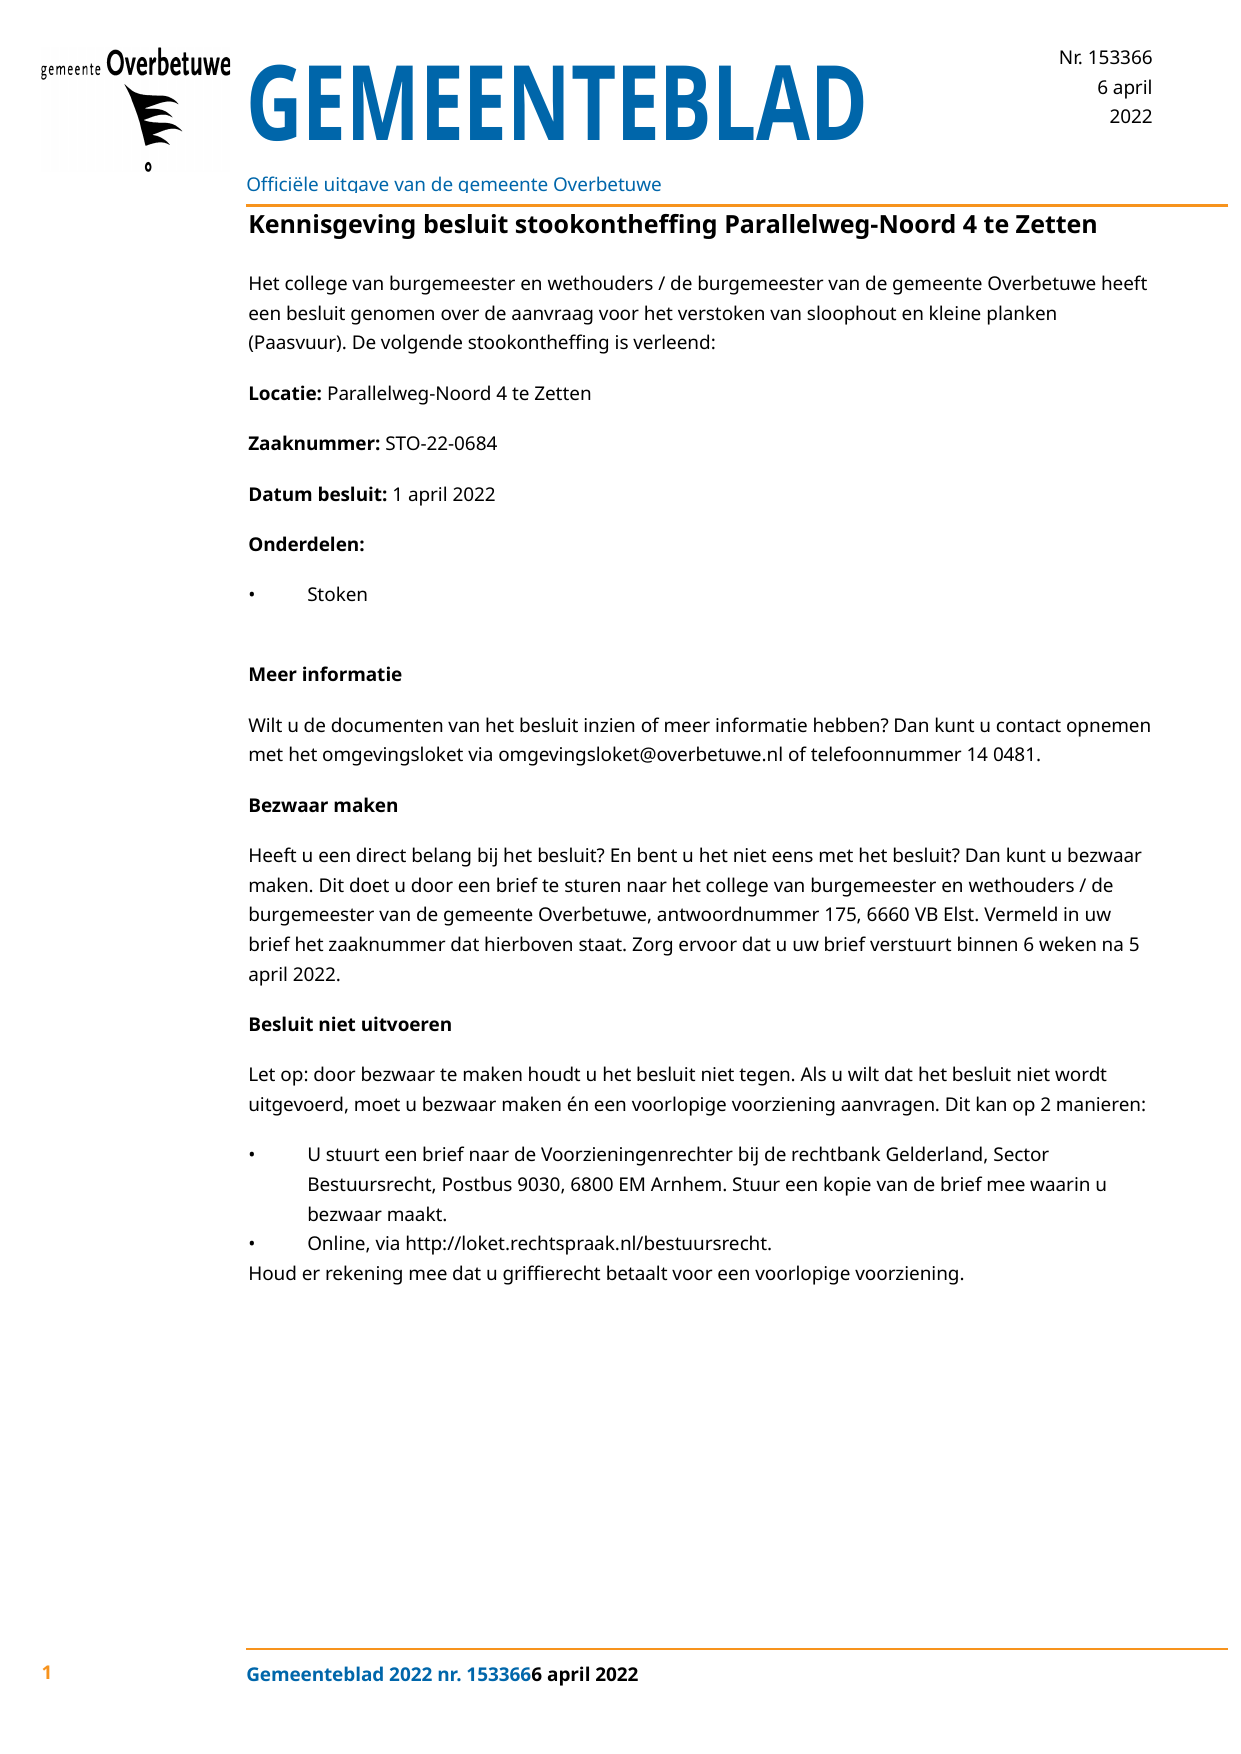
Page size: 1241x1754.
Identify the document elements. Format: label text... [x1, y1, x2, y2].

text Besluit niet uitvoeren [248, 1011, 1152, 1037]
text Het college van burgemeester en wethouders / de burgemeester van de gemeente Overbetuwe heeft een besluit genomen over de aanvraag voor het verstoken van sloophout en kleine planken (Paasvuur). De volgende stookontheffing is verleend: [248, 270, 1152, 355]
text Onderdelen: [248, 531, 1152, 557]
text Wilt u de documenten van het besluit inzien of meer informatie hebben? Dan kunt u contact opnemen met het omgevingsloket via omgevingsloket@overbetuwe.nl of telefoonnummer 14 0481. [248, 712, 1152, 767]
text Houd er rekening mee dat u griffierecht betaalt voor een voorlopige voorziening. [248, 1260, 1152, 1286]
text Zaaknummer: STO-22-0684 [248, 430, 1152, 456]
text Bezwaar maken [248, 792, 1152, 818]
list U stuurt een brief naar de Voorzieningenrechter bij de rechtbank Gelderland, Sector Bestuursrecht, Postbus 9030, 6800 EM Arnhem. Stuur een kopie van de brief mee waarin u bezwaar maakt. [248, 1142, 1152, 1226]
list Stoken [248, 582, 1152, 607]
list Online, via http://loket.rechtspraak.nl/bestuursrecht. [248, 1230, 1152, 1256]
text Let op: door bezwaar te maken houdt u het besluit niet tegen. Als u wilt dat het besluit niet wordt uitgevoerd, moet u bezwaar maken én een voorlopige voorziening aanvragen. Dit kan op 2 manieren: [248, 1062, 1152, 1117]
text Datum besluit: 1 april 2022 [248, 481, 1152, 506]
text Heeft u een direct belang bij het besluit? En bent u het niet eens met het besluit? Dan kunt u bezwaar maken. Dit doet u door een brief te sturen naar het college van burgemeester en wethouders / de burgemeester van de gemeente Overbetuwe, antwoordnummer 175, 6660 VB Elst. Vermeld in uw brief het zaaknummer dat hierboven staat. Zorg ervoor dat u uw brief verstuurt binnen 6 weken na 5 april 2022. [248, 842, 1152, 986]
text Locatie: Parallelweg-Noord 4 te Zetten [248, 380, 1152, 406]
text Meer informatie [248, 662, 1152, 687]
picture [41, 47, 231, 172]
text Kennisgeving besluit stookontheffing Parallelweg-Noord 4 te Zetten [248, 207, 1152, 241]
